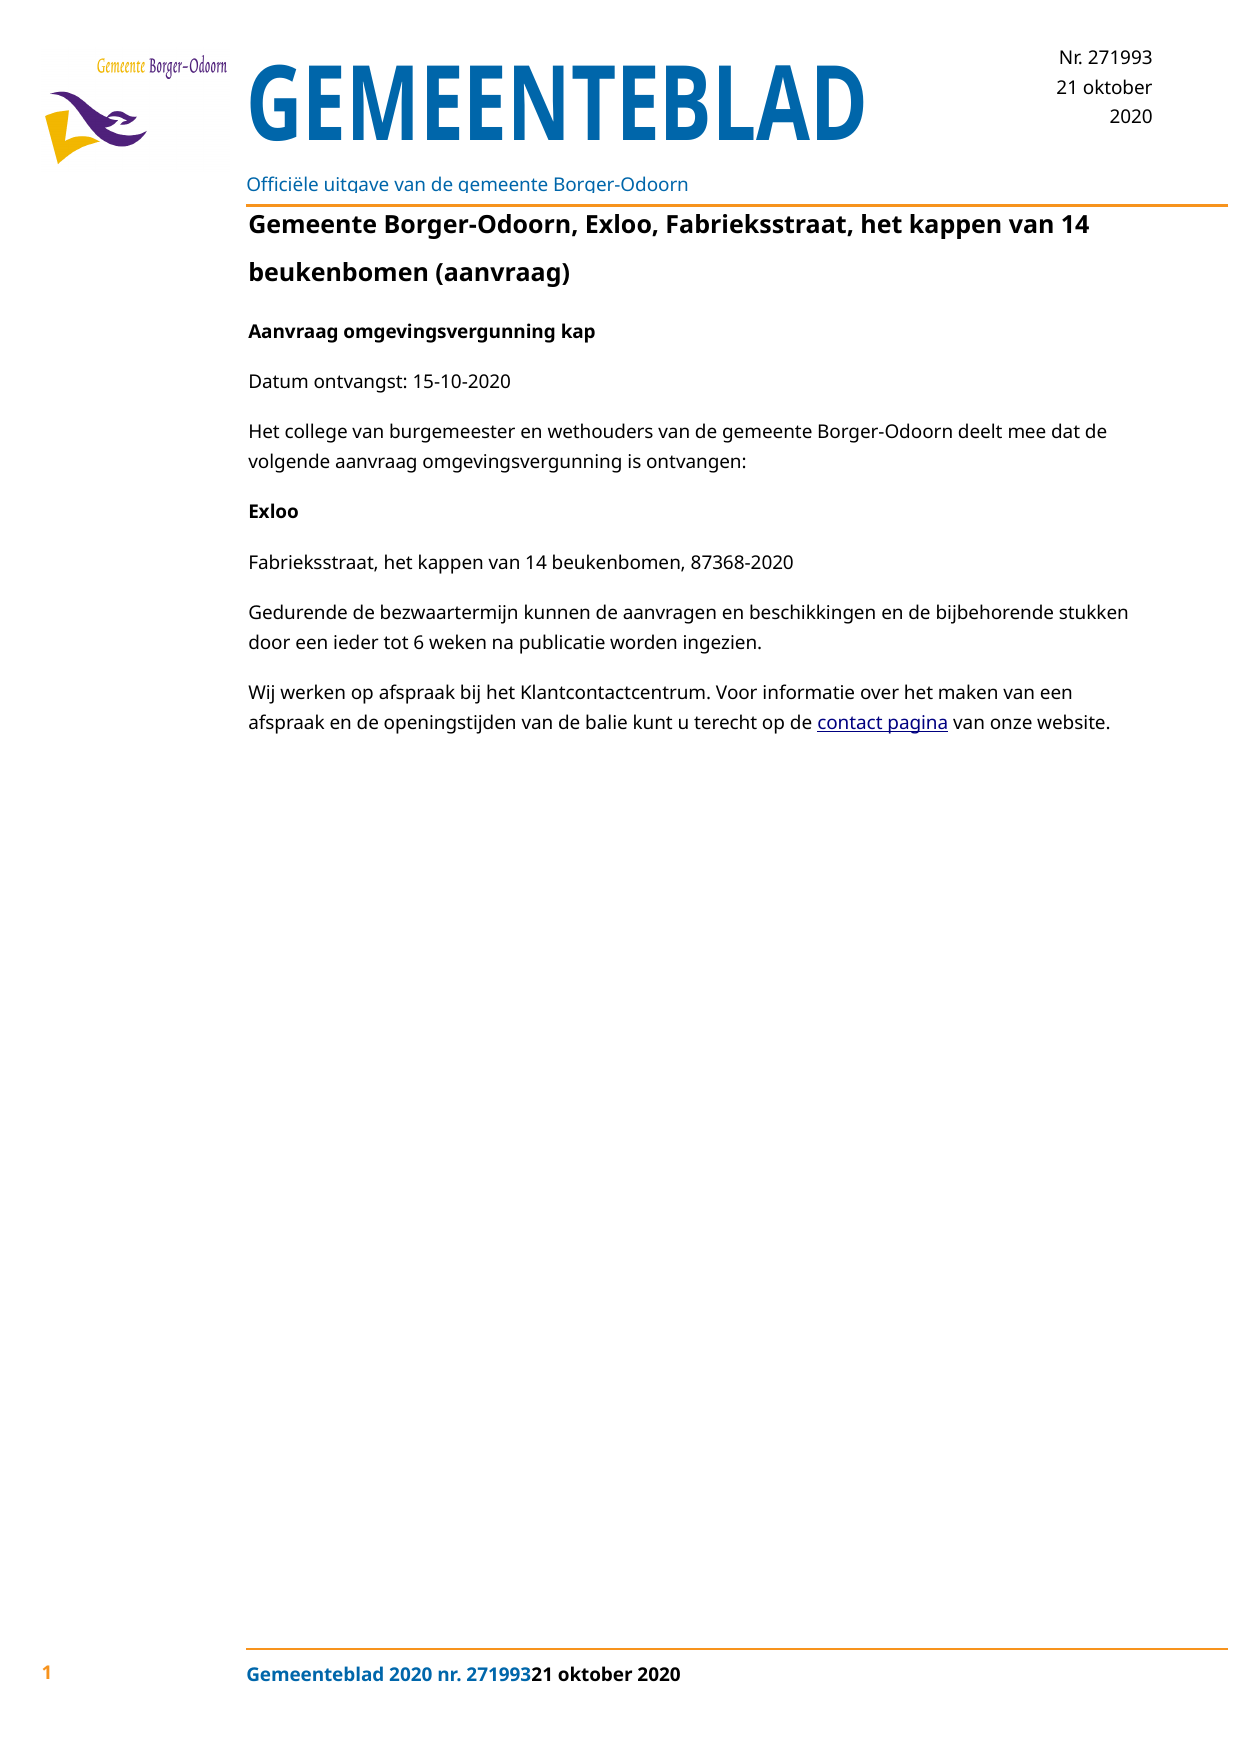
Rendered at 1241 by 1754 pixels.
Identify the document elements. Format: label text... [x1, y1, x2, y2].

text Gemeente Borger-Odoorn, Exloo, Fabrieksstraat, het kappen van 14 beukenbomen (aanvraag) [248, 207, 1152, 288]
text Exloo [248, 499, 1152, 524]
text Het college van burgemeester en wethouders van de gemeente Borger-Odoorn deelt mee dat de volgende aanvraag omgevingsvergunning is ontvangen: [248, 419, 1152, 474]
text Aanvraag omgevingsvergunning kap [248, 318, 1152, 344]
text Datum ontvangst: 15-10-2020 [248, 368, 1152, 394]
text Fabrieksstraat, het kappen van 14 beukenbomen, 87368-2020 [248, 549, 1152, 575]
text Wij werken op afspraak bij het Klantcontactcentrum. Voor informatie over het maken van een afspraak en de openingstijden van de balie kunt u terecht op de contact pagina van onze website. [248, 679, 1152, 735]
text Gedurende de bezwaartermijn kunnen de aanvragen en beschikkingen en de bijbehorende stukken door een ieder tot 6 weken na publicatie worden ingezien. [248, 599, 1152, 655]
picture [41, 47, 231, 172]
